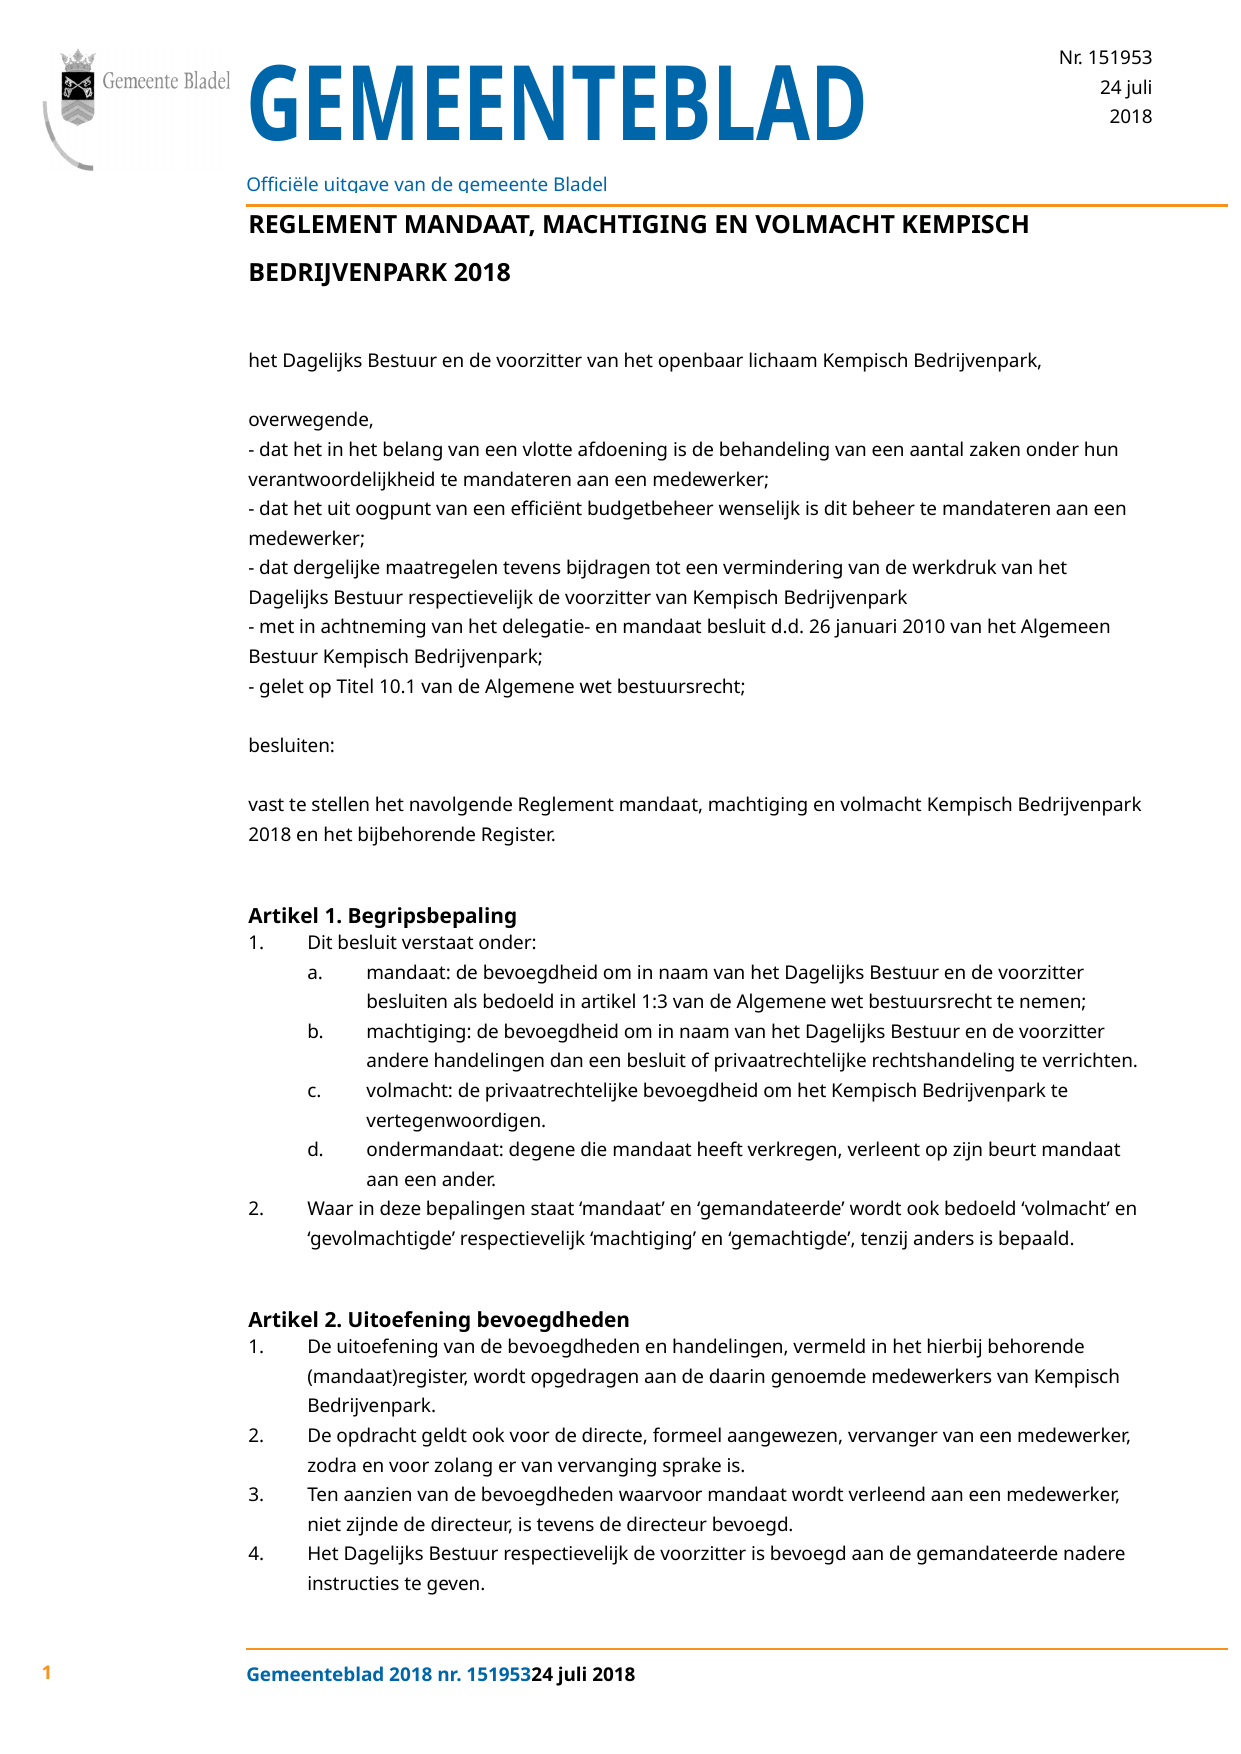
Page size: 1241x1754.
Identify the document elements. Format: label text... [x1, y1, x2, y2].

list machtiging: de bevoegdheid om in naam van het Dagelijks Bestuur en de voorzitter andere handelingen dan een besluit of privaatrechtelijke rechtshandeling te verrichten. [307, 1018, 1152, 1073]
list volmacht: de privaatrechtelijke bevoegdheid om het Kempisch Bedrijvenpark te vertegenwoordigen. [307, 1077, 1152, 1132]
text - met in achtneming van het delegatie- en mandaat besluit d.d. 26 januari 2010 van het Algemeen Bestuur Kempisch Bedrijvenpark; [248, 614, 1152, 669]
text - dat het in het belang van een vlotte afdoening is de behandeling van een aantal zaken onder hun verantwoordelijkheid te mandateren aan een medewerker; [248, 436, 1152, 492]
text - dat dergelijke maatregelen tevens bijdragen tot een vermindering van de werkdruk van het Dagelijks Bestuur respectievelijk de voorzitter van Kempisch Bedrijvenpark [248, 554, 1152, 610]
text Artikel 1. Begripsbepaling [248, 901, 1152, 929]
list De opdracht geldt ook voor de directe, formeel aangewezen, vervanger van een medewerker, zodra en voor zolang er van vervanging sprake is. [248, 1422, 1152, 1478]
picture [41, 47, 231, 172]
text besluiten: [248, 732, 1152, 758]
list Dit besluit verstaat onder: [248, 929, 1152, 955]
text Artikel 2. Uitoefening bevoegdheden [248, 1305, 1152, 1333]
list Waar in deze bepalingen staat ‘mandaat’ en ‘gemandateerde’ wordt ook bedoeld ‘volmacht’ en ‘gevolmachtigde’ respectievelijk ‘machtiging’ en ‘gemachtigde’, tenzij anders is bepaald. [248, 1196, 1152, 1251]
list Ten aanzien van de bevoegdheden waarvoor mandaat wordt verleend aan een medewerker, niet zijnde de directeur, is tevens de directeur bevoegd. [248, 1481, 1152, 1537]
list De uitoefening van de bevoegdheden en handelingen, vermeld in het hierbij behorende (mandaat)register, wordt opgedragen aan de daarin genoemde medewerkers van Kempisch Bedrijvenpark. [248, 1333, 1152, 1418]
list Het Dagelijks Bestuur respectievelijk de voorzitter is bevoegd aan de gemandateerde nadere instructies te geven. [248, 1541, 1152, 1596]
text - dat het uit oogpunt van een efficiënt budgetbeheer wenselijk is dit beheer te mandateren aan een medewerker; [248, 495, 1152, 551]
text het Dagelijks Bestuur en de voorzitter van het openbaar lichaam Kempisch Bedrijvenpark, [248, 347, 1152, 373]
text - gelet op Titel 10.1 van de Algemene wet bestuursrecht; [248, 673, 1152, 699]
text overwegende, [248, 407, 1152, 432]
text vast te stellen het navolgende Reglement mandaat, machtiging en volmacht Kempisch Bedrijvenpark 2018 en het bijbehorende Register. [248, 791, 1152, 847]
list mandaat: de bevoegdheid om in naam van het Dagelijks Bestuur en de voorzitter besluiten als bedoeld in artikel 1:3 van de Algemene wet bestuursrecht te nemen; [307, 959, 1152, 1014]
list ondermandaat: degene die mandaat heeft verkregen, verleent op zijn beurt mandaat aan een ander. [307, 1136, 1152, 1192]
text REGLEMENT MANDAAT, MACHTIGING EN VOLMACHT KEMPISCH BEDRIJVENPARK 2018 [248, 207, 1152, 288]
